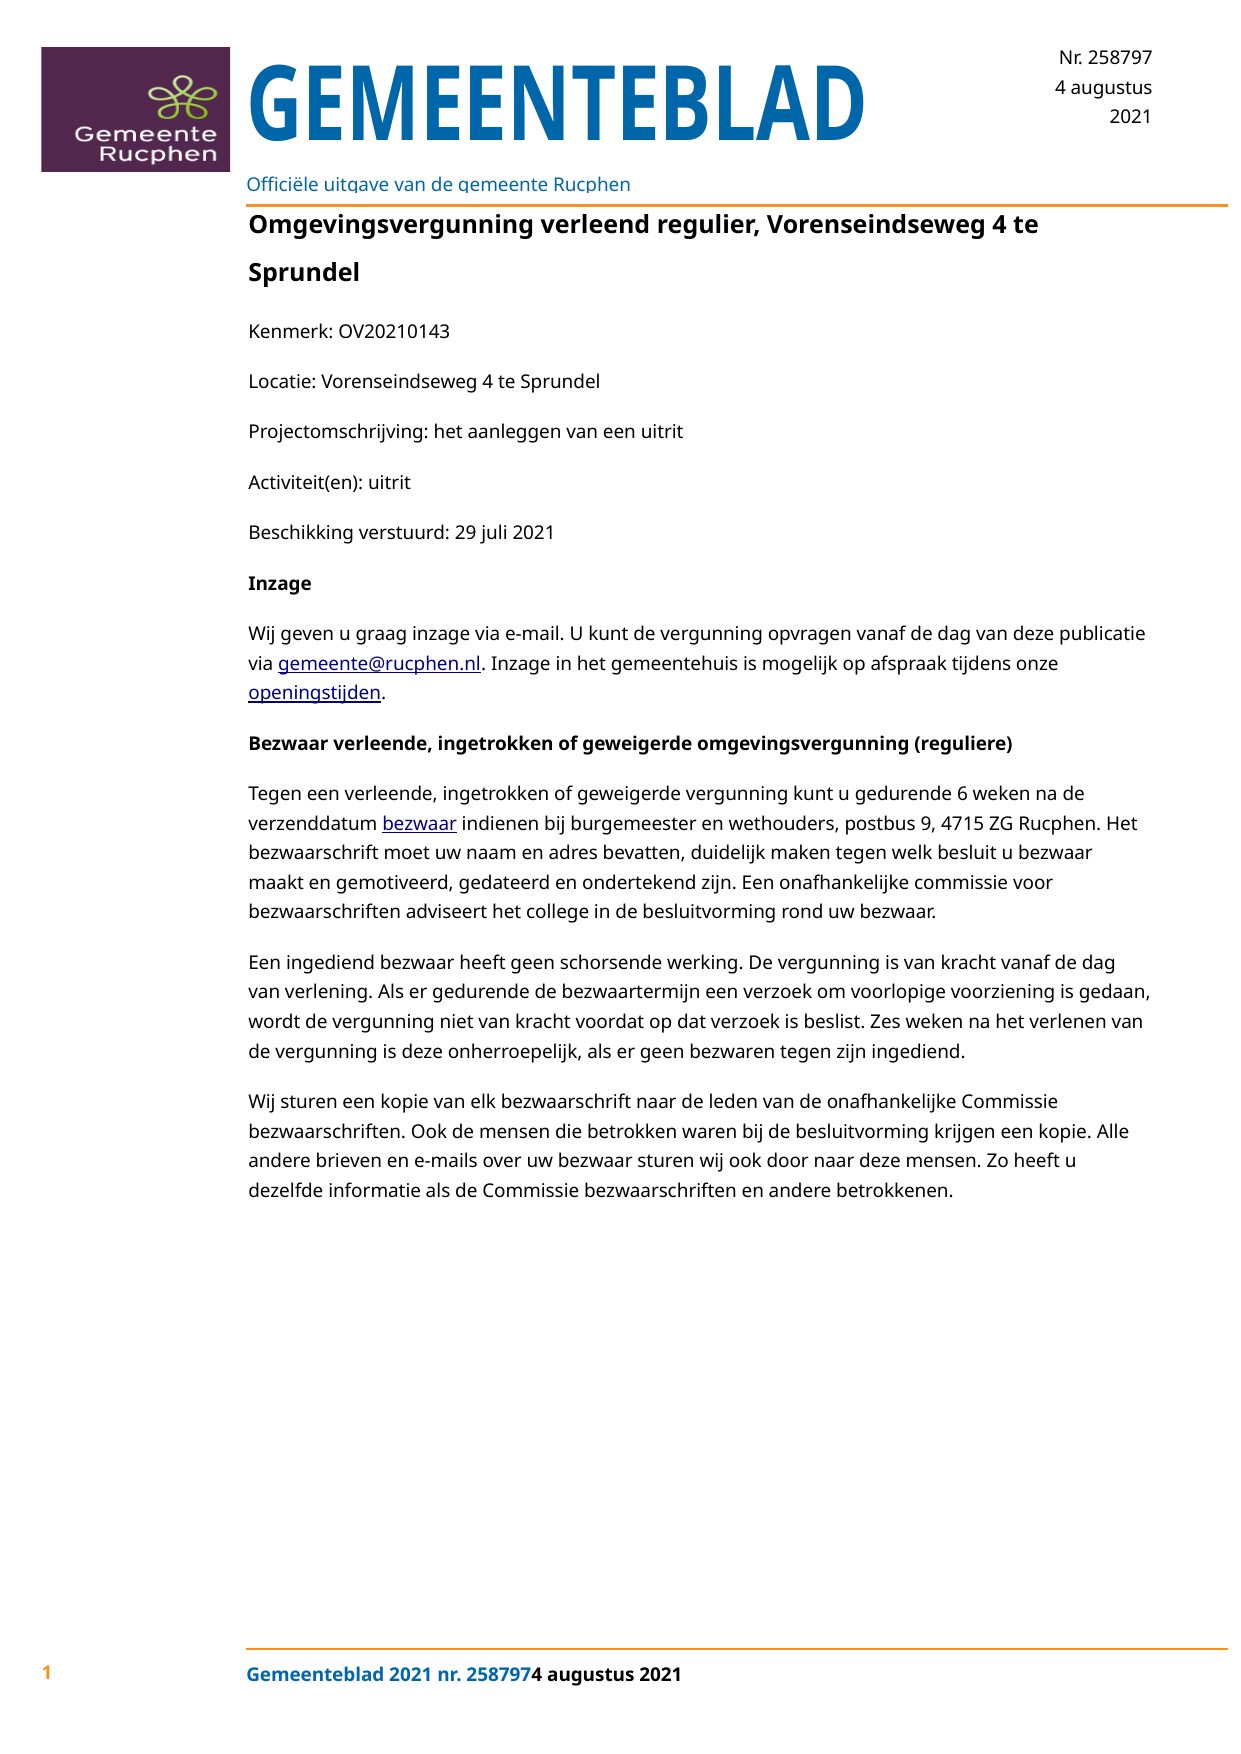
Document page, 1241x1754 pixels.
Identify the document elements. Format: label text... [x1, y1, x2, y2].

text Locatie: Vorenseindseweg 4 te Sprundel [248, 368, 1152, 394]
text Projectomschrijving: het aanleggen van een uitrit [248, 419, 1152, 444]
text Beschikking verstuurd: 29 juli 2021 [248, 519, 1152, 545]
text Wij geven u graag inzage via e-mail. U kunt de vergunning opvragen vanaf de dag van deze publicatie via gemeente@rucphen.nl. Inzage in het gemeentehuis is mogelijk op afspraak tijdens onze openingstijden. [248, 620, 1152, 705]
text Wij sturen een kopie van elk bezwaarschrift naar de leden van de onafhankelijke Commissie bezwaarschriften. Ook de mensen die betrokken waren bij de besluitvorming krijgen een kopie. Alle andere brieven en e-mails over uw bezwaar sturen wij ook door naar deze mensen. Zo heeft u dezelfde informatie als de Commissie bezwaarschriften en andere betrokkenen. [248, 1088, 1152, 1203]
text Tegen een verleende, ingetrokken of geweigerde vergunning kunt u gedurende 6 weken na de verzenddatum bezwaar indienen bij burgemeester en wethouders, postbus 9, 4715 ZG Rucphen. Het bezwaarschrift moet uw naam en adres bevatten, duidelijk maken tegen welk besluit u bezwaar maakt en gemotiveerd, gedateerd en ondertekend zijn. Een onafhankelijke commissie voor bezwaarschriften adviseert het college in de besluitvorming rond uw bezwaar. [248, 780, 1152, 924]
text Omgevingsvergunning verleend regulier, Vorenseindseweg 4 te Sprundel [248, 207, 1152, 288]
text Een ingediend bezwaar heeft geen schorsende werking. De vergunning is van kracht vanaf de dag van verlening. Als er gedurende de bezwaartermijn een verzoek om voorlopige voorziening is gedaan, wordt de vergunning niet van kracht voordat op dat verzoek is beslist. Zes weken na het verlenen van de vergunning is deze onherroepelijk, als er geen bezwaren tegen zijn ingediend. [248, 949, 1152, 1064]
text Bezwaar verleende, ingetrokken of geweigerde omgevingsvergunning (reguliere) [248, 730, 1152, 756]
picture [41, 47, 231, 172]
text Activiteit(en): uitrit [248, 469, 1152, 495]
text Kenmerk: OV20210143 [248, 318, 1152, 344]
text Inzage [248, 570, 1152, 596]
